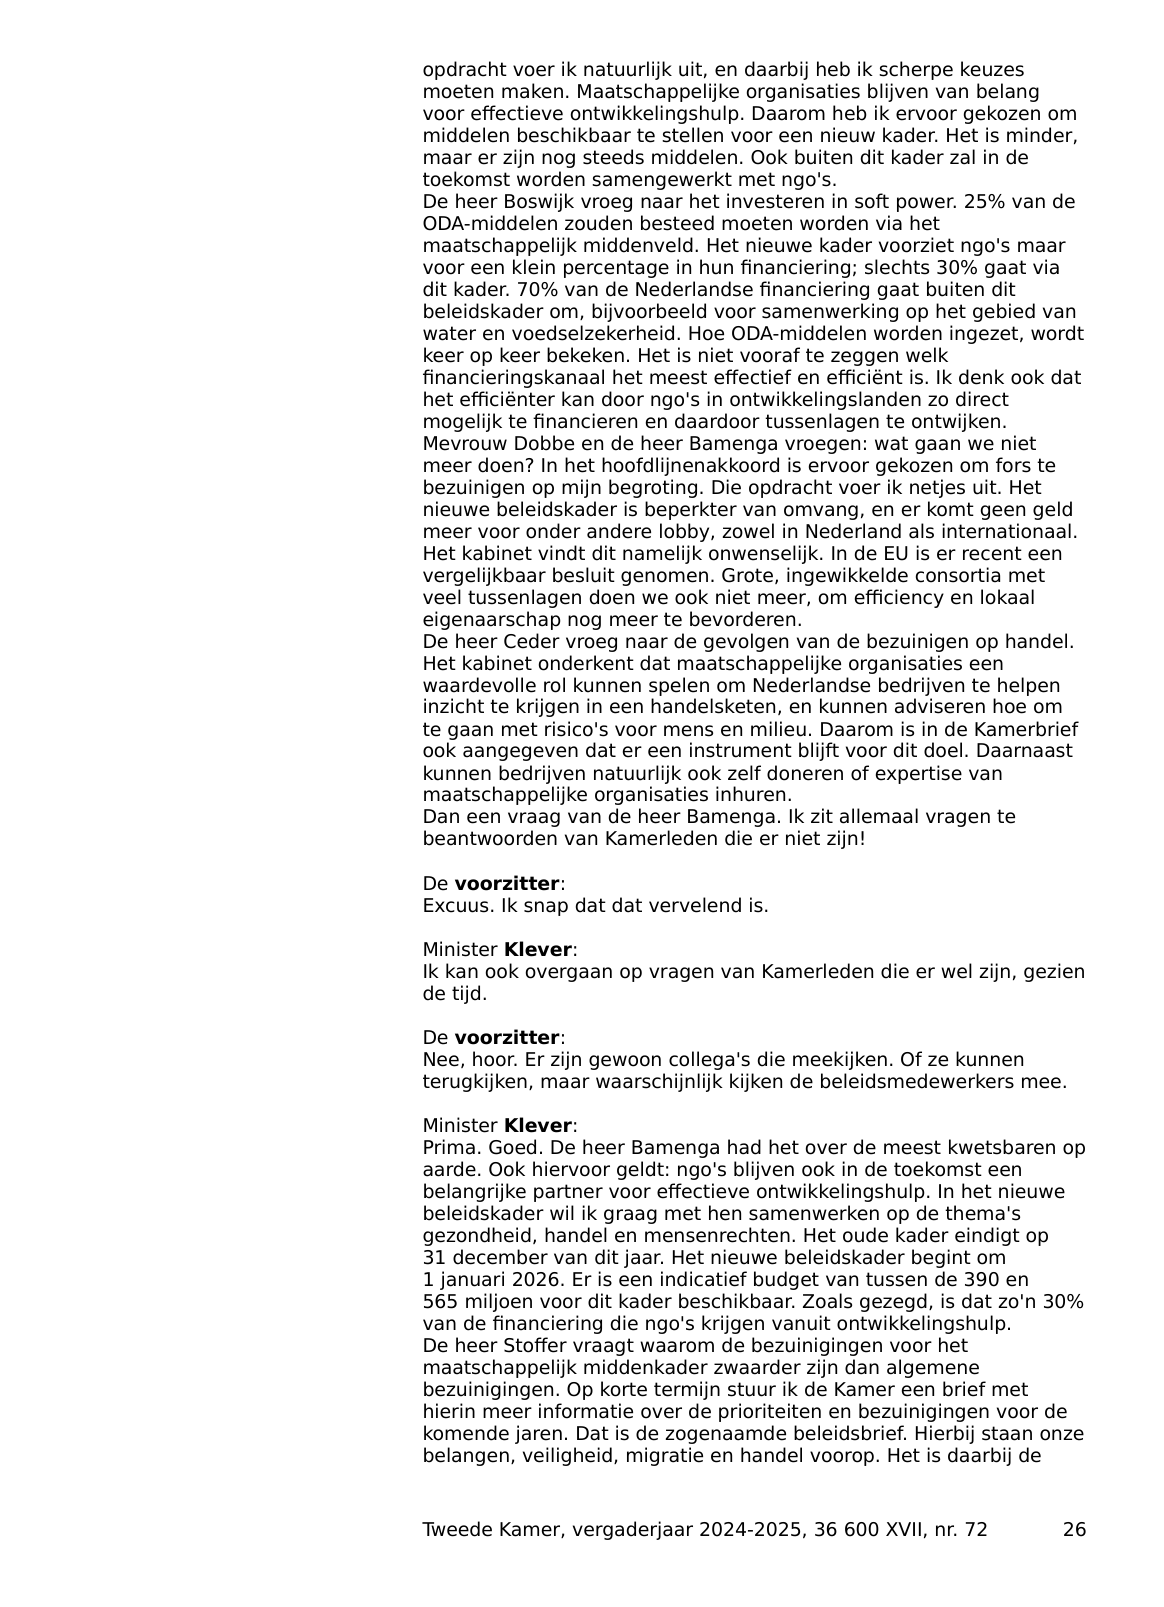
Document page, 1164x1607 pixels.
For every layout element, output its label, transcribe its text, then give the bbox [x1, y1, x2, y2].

text Ik kan ook overgaan op vragen van Kamerleden die er wel zijn, gezien de tijd. [422, 961, 1087, 1004]
text De voorzitter: [422, 1027, 1087, 1049]
text Mevrouw Dobbe en de heer Bamenga vroegen: wat gaan we niet meer doen? In het hoofdlijnenakkoord is ervoor gekozen om fors te bezuinigen op mijn begroting. Die opdracht voer ik netjes uit. Het nieuwe beleidskader is beperkter van omvang, en er komt geen geld meer voor onder andere lobby, zowel in Nederland als internationaal. Het kabinet vindt dit namelijk onwenselijk. In de EU is er recent een vergelijkbaar besluit genomen. Grote, ingewikkelde consortia met veel tussenlagen doen we ook niet meer, om efficiency en lokaal eigenaarschap nog meer te bevorderen. [422, 433, 1087, 631]
text Nee, hoor. Er zijn gewoon collega's die meekijken. Of ze kunnen terugkijken, maar waarschijnlijk kijken de beleidsmedewerkers mee. [422, 1049, 1087, 1093]
text Prima. Goed. De heer Bamenga had het over de meest kwetsbaren op aarde. Ook hiervoor geldt: ngo's blijven ook in de toekomst een belangrijke partner voor effectieve ontwikkelingshulp. In het nieuwe beleidskader wil ik graag met hen samenwerken op de thema's gezondheid, handel en mensenrechten. Het oude kader eindigt op 31 december van dit jaar. Het nieuwe beleidskader begint om 1 januari 2026. Er is een indicatief budget van tussen de 390 en 565 miljoen voor dit kader beschikbaar. Zoals gezegd, is dat zo'n 30% van de financiering die ngo's krijgen vanuit ontwikkelingshulp. [422, 1137, 1087, 1335]
text Excuus. Ik snap dat dat vervelend is. [422, 894, 1087, 916]
text De heer Ceder vroeg naar de gevolgen van de bezuinigen op handel. Het kabinet onderkent dat maatschappelijke organisaties een waardevolle rol kunnen spelen om Nederlandse bedrijven te helpen inzicht te krijgen in een handelsketen, en kunnen adviseren hoe om te gaan met risico's voor mens en milieu. Daarom is in de Kamerbrief ook aangegeven dat er een instrument blijft voor dit doel. Daarnaast kunnen bedrijven natuurlijk ook zelf doneren of expertise van maatschappelijke organisaties inhuren. [422, 631, 1087, 806]
text Minister Klever: [422, 939, 1087, 961]
text De heer Stoffer vraagt waarom de bezuinigingen voor het maatschappelijk middenkader zwaarder zijn dan algemene bezuinigingen. Op korte termijn stuur ik de Kamer een brief met hierin meer informatie over de prioriteiten en bezuinigingen voor de komende jaren. Dat is de zogenaamde beleidsbrief. Hierbij staan onze belangen, veiligheid, migratie en handel voorop. Het is daarbij de [422, 1335, 1087, 1467]
text opdracht voer ik natuurlijk uit, en daarbij heb ik scherpe keuzes moeten maken. Maatschappelijke organisaties blijven van belang voor effectieve ontwikkelingshulp. Daarom heb ik ervoor gekozen om middelen beschikbaar te stellen voor een nieuw kader. Het is minder, maar er zijn nog steeds middelen. Ook buiten dit kader zal in de toekomst worden samengewerkt met ngo's. [422, 59, 1087, 191]
text Dan een vraag van de heer Bamenga. Ik zit allemaal vragen te beantwoorden van Kamerleden die er niet zijn! [422, 806, 1087, 850]
text Minister Klever: [422, 1115, 1087, 1137]
text De heer Boswijk vroeg naar het investeren in soft power. 25% van de ODA-middelen zouden besteed moeten worden via het maatschappelijk middenveld. Het nieuwe kader voorziet ngo's maar voor een klein percentage in hun financiering; slechts 30% gaat via dit kader. 70% van de Nederlandse financiering gaat buiten dit beleidskader om, bijvoorbeeld voor samenwerking op het gebied van water en voedselzekerheid. Hoe ODA-middelen worden ingezet, wordt keer op keer bekeken. Het is niet vooraf te zeggen welk financieringskanaal het meest effectief en efficiënt is. Ik denk ook dat het efficiënter kan door ngo's in ontwikkelingslanden zo direct mogelijk te financieren en daardoor tussenlagen te ontwijken. [422, 191, 1087, 433]
text De voorzitter: [422, 872, 1087, 894]
